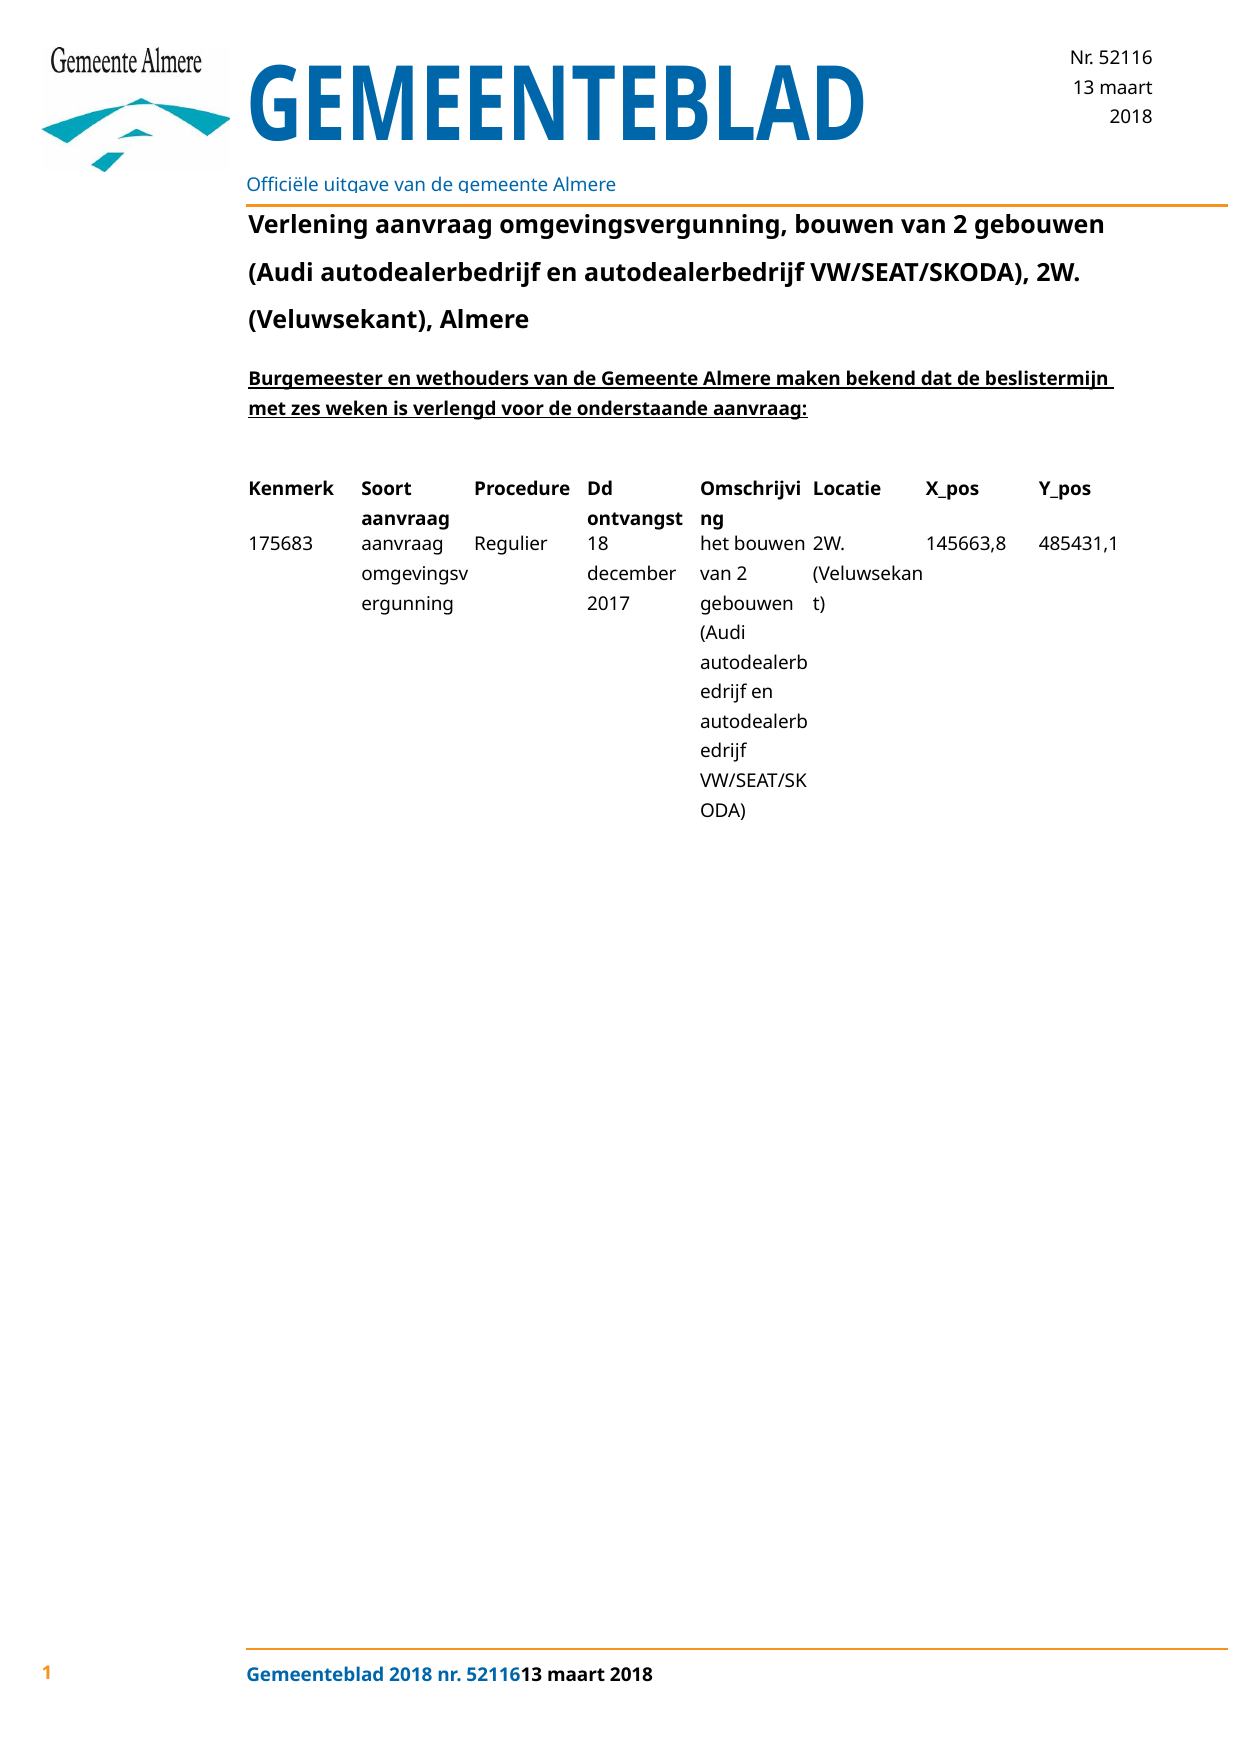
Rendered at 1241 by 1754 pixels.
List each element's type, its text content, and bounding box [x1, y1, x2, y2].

table_cell 485431,1 [1039, 531, 1152, 822]
table_cell 18 december 2017 [587, 531, 700, 822]
text Burgemeester en wethouders van de Gemeente Almere maken bekend dat de beslistermijn met zes weken is verlengd voor de onderstaande aanvraag: [248, 366, 1152, 421]
table_header Omschrijving [700, 475, 813, 531]
table_header Dd ontvangst [587, 475, 700, 531]
table_header Y_pos [1039, 475, 1152, 531]
text Verlening aanvraag omgevingsvergunning, bouwen van 2 gebouwen (Audi autodealerbedrijf en autodealerbedrijf VW/SEAT/SKODA), 2W. (Veluwsekant), Almere [248, 207, 1152, 336]
table_header Soort aanvraag [361, 475, 474, 531]
table_cell 175683 [248, 531, 361, 822]
table_header Locatie [813, 475, 926, 531]
table_cell Regulier [474, 531, 587, 822]
table_header Kenmerk [248, 475, 361, 531]
table_cell het bouwen van 2 gebouwen (Audi autodealerbedrijf en autodealerbedrijf VW/SEAT/SKODA) [700, 531, 813, 822]
table_header X_pos [926, 475, 1038, 531]
table_cell 2W. (Veluwsekant) [813, 531, 926, 822]
table_header Procedure [474, 475, 587, 531]
picture [41, 47, 231, 172]
table_cell aanvraag omgevingsvergunning [361, 531, 474, 822]
table_cell 145663,8 [926, 531, 1038, 822]
